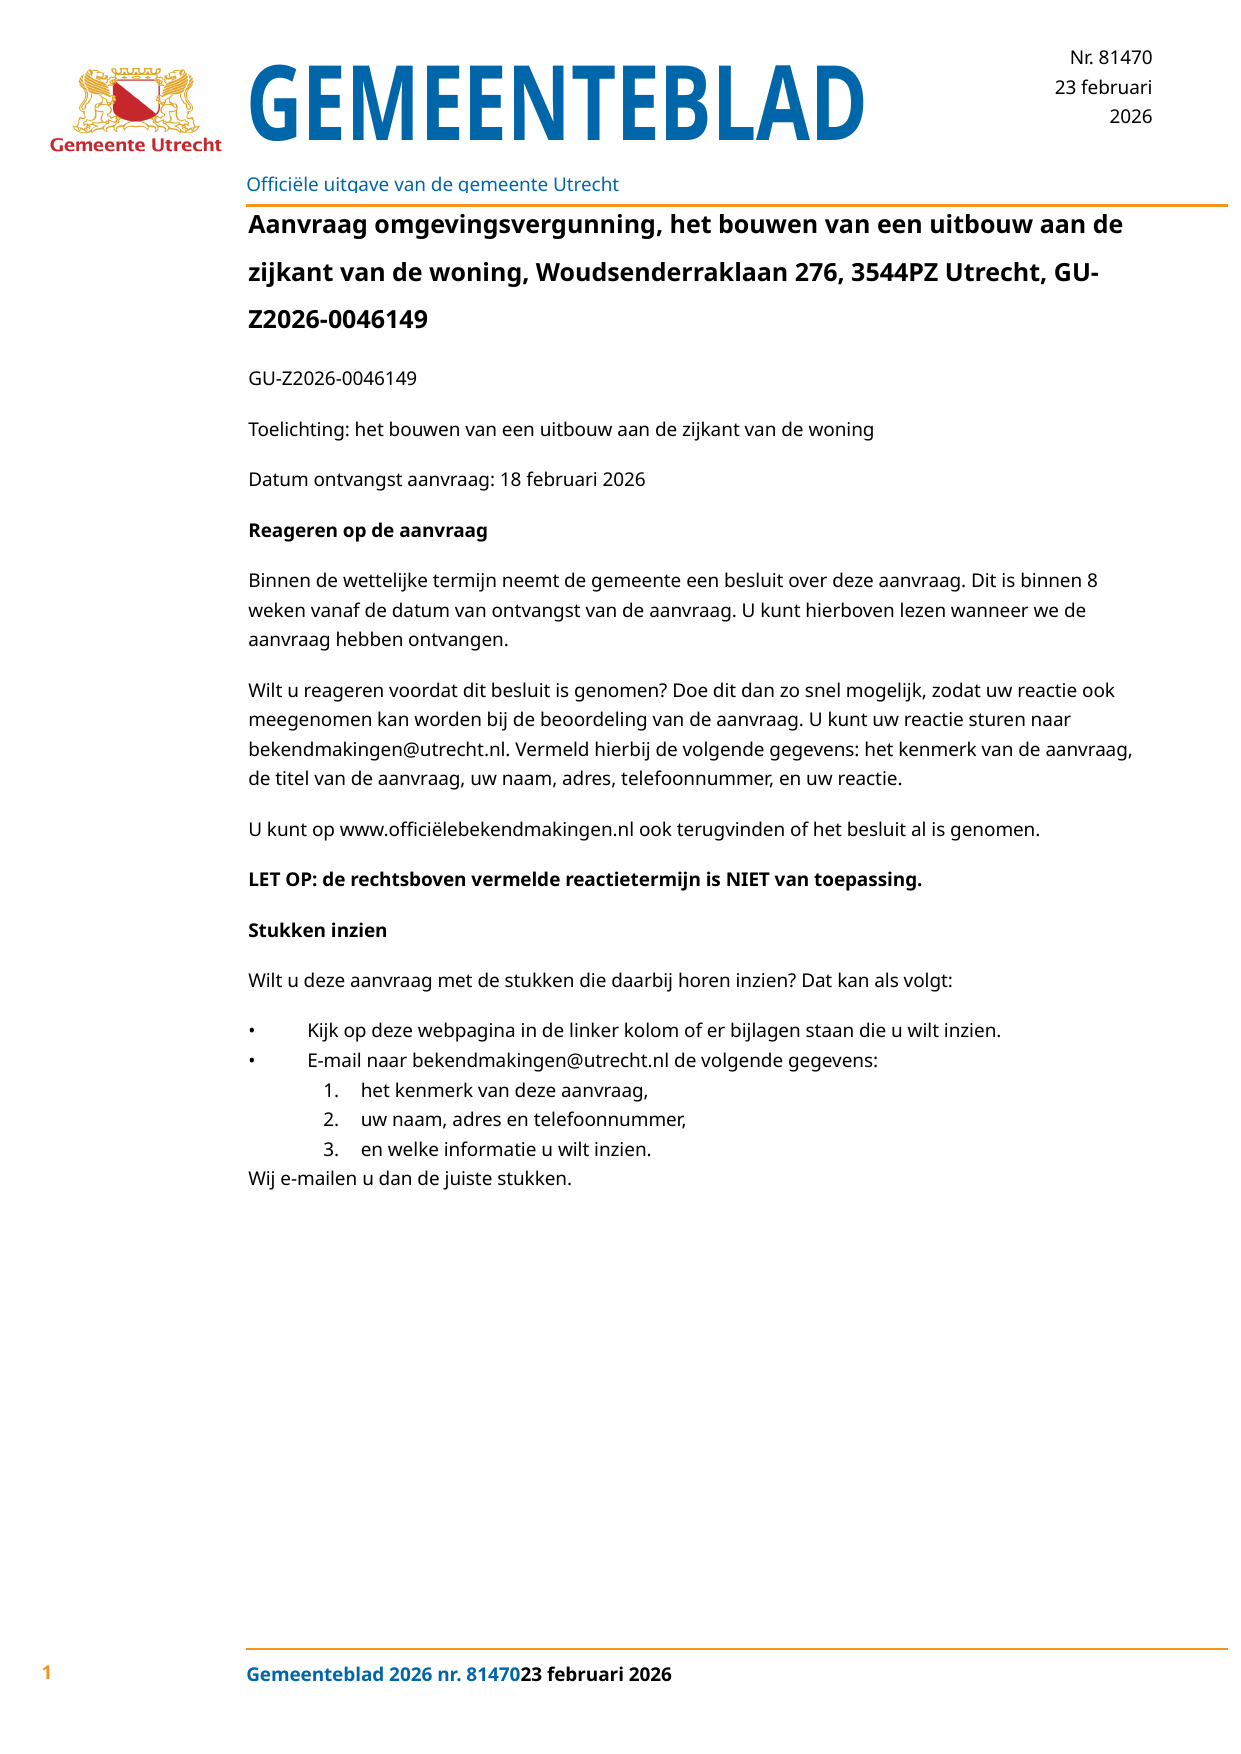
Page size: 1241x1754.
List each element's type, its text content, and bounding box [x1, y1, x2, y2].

text Stukken inzien [248, 917, 1152, 942]
list Kijk op deze webpagina in de linker kolom of er bijlagen staan die u wilt inzien. [248, 1018, 1152, 1043]
text Aanvraag omgevingsvergunning, het bouwen van een uitbouw aan de zijkant van de woning, Woudsenderraklaan 276, 3544PZ Utrecht, GU-Z2026-0046149 [248, 207, 1152, 336]
text Wilt u deze aanvraag met de stukken die daarbij horen inzien? Dat kan als volgt: [248, 967, 1152, 993]
picture [41, 47, 231, 172]
text Wilt u reageren voordat dit besluit is genomen? Doe dit dan zo snel mogelijk, zodat uw reactie ook meegenomen kan worden bij de beoordeling van de aanvraag. U kunt uw reactie sturen naar bekendmakingen@utrecht.nl. Vermeld hierbij de volgende gegevens: het kenmerk van de aanvraag, de titel van de aanvraag, uw naam, adres, telefoonnummer, en uw reactie. [248, 677, 1152, 791]
text U kunt op www.officiëlebekendmakingen.nl ook terugvinden of het besluit al is genomen. [248, 816, 1152, 842]
list het kenmerk van deze aanvraag, [323, 1077, 1152, 1102]
list en welke informatie u wilt inzien. [323, 1136, 1152, 1162]
text Datum ontvangst aanvraag: 18 februari 2026 [248, 466, 1152, 492]
text Wij e-mailen u dan de juiste stukken. [248, 1166, 1152, 1191]
text Binnen de wettelijke termijn neemt de gemeente een besluit over deze aanvraag. Dit is binnen 8 weken vanaf de datum van ontvangst van de aanvraag. U kunt hierboven lezen wanneer we de aanvraag hebben ontvangen. [248, 567, 1152, 652]
text Reageren op de aanvraag [248, 517, 1152, 542]
text LET OP: de rechtsboven vermelde reactietermijn is NIET van toepassing. [248, 866, 1152, 892]
list E-mail naar bekendmakingen@utrecht.nl de volgende gegevens: [248, 1047, 1152, 1073]
text Toelichting: het bouwen van een uitbouw aan de zijkant van de woning [248, 416, 1152, 442]
list uw naam, adres en telefoonnummer, [323, 1106, 1152, 1132]
text GU-Z2026-0046149 [248, 366, 1152, 391]
